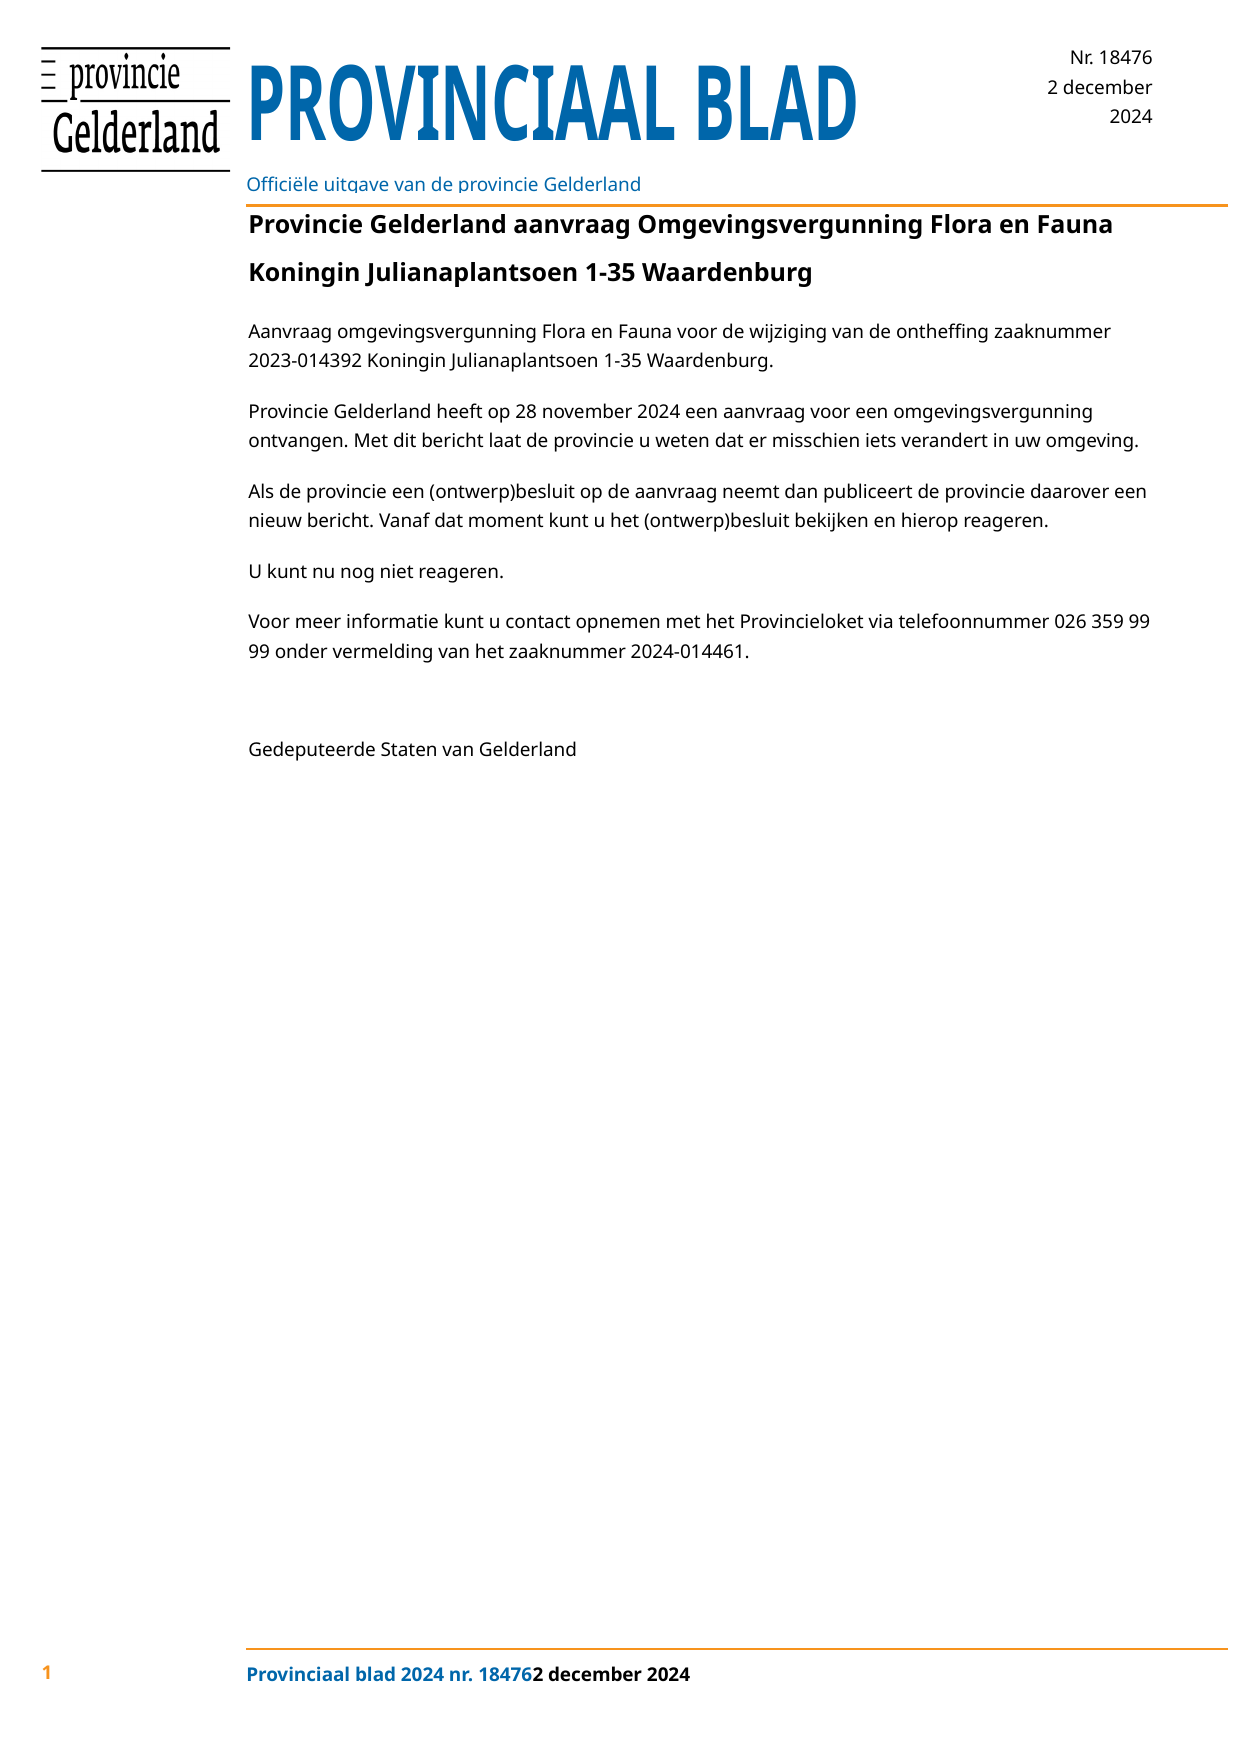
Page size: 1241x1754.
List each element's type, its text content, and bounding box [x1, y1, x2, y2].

text Voor meer informatie kunt u contact opnemen met het Provincieloket via telefoonnummer 026 359 99 99 onder vermelding van het zaaknummer 2024-014461. [248, 608, 1152, 664]
text Gedeputeerde Staten van Gelderland [248, 736, 1152, 762]
text Aanvraag omgevingsvergunning Flora en Fauna voor de wijziging van de ontheffing zaaknummer 2023-014392 Koningin Julianaplantsoen 1-35 Waardenburg. [248, 318, 1152, 373]
text U kunt nu nog niet reageren. [248, 558, 1152, 584]
text Provincie Gelderland heeft op 28 november 2024 een aanvraag voor een omgevingsvergunning ontvangen. Met dit bericht laat de provincie u weten dat er misschien iets verandert in uw omgeving. [248, 398, 1152, 453]
picture [41, 47, 231, 172]
text Als de provincie een (ontwerp)besluit op de aanvraag neemt dan publiceert de provincie daarover een nieuw bericht. Vanaf dat moment kunt u het (ontwerp)besluit bekijken en hierop reageren. [248, 478, 1152, 533]
text Provincie Gelderland aanvraag Omgevingsvergunning Flora en Fauna Koningin Julianaplantsoen 1-35 Waardenburg [248, 207, 1152, 288]
